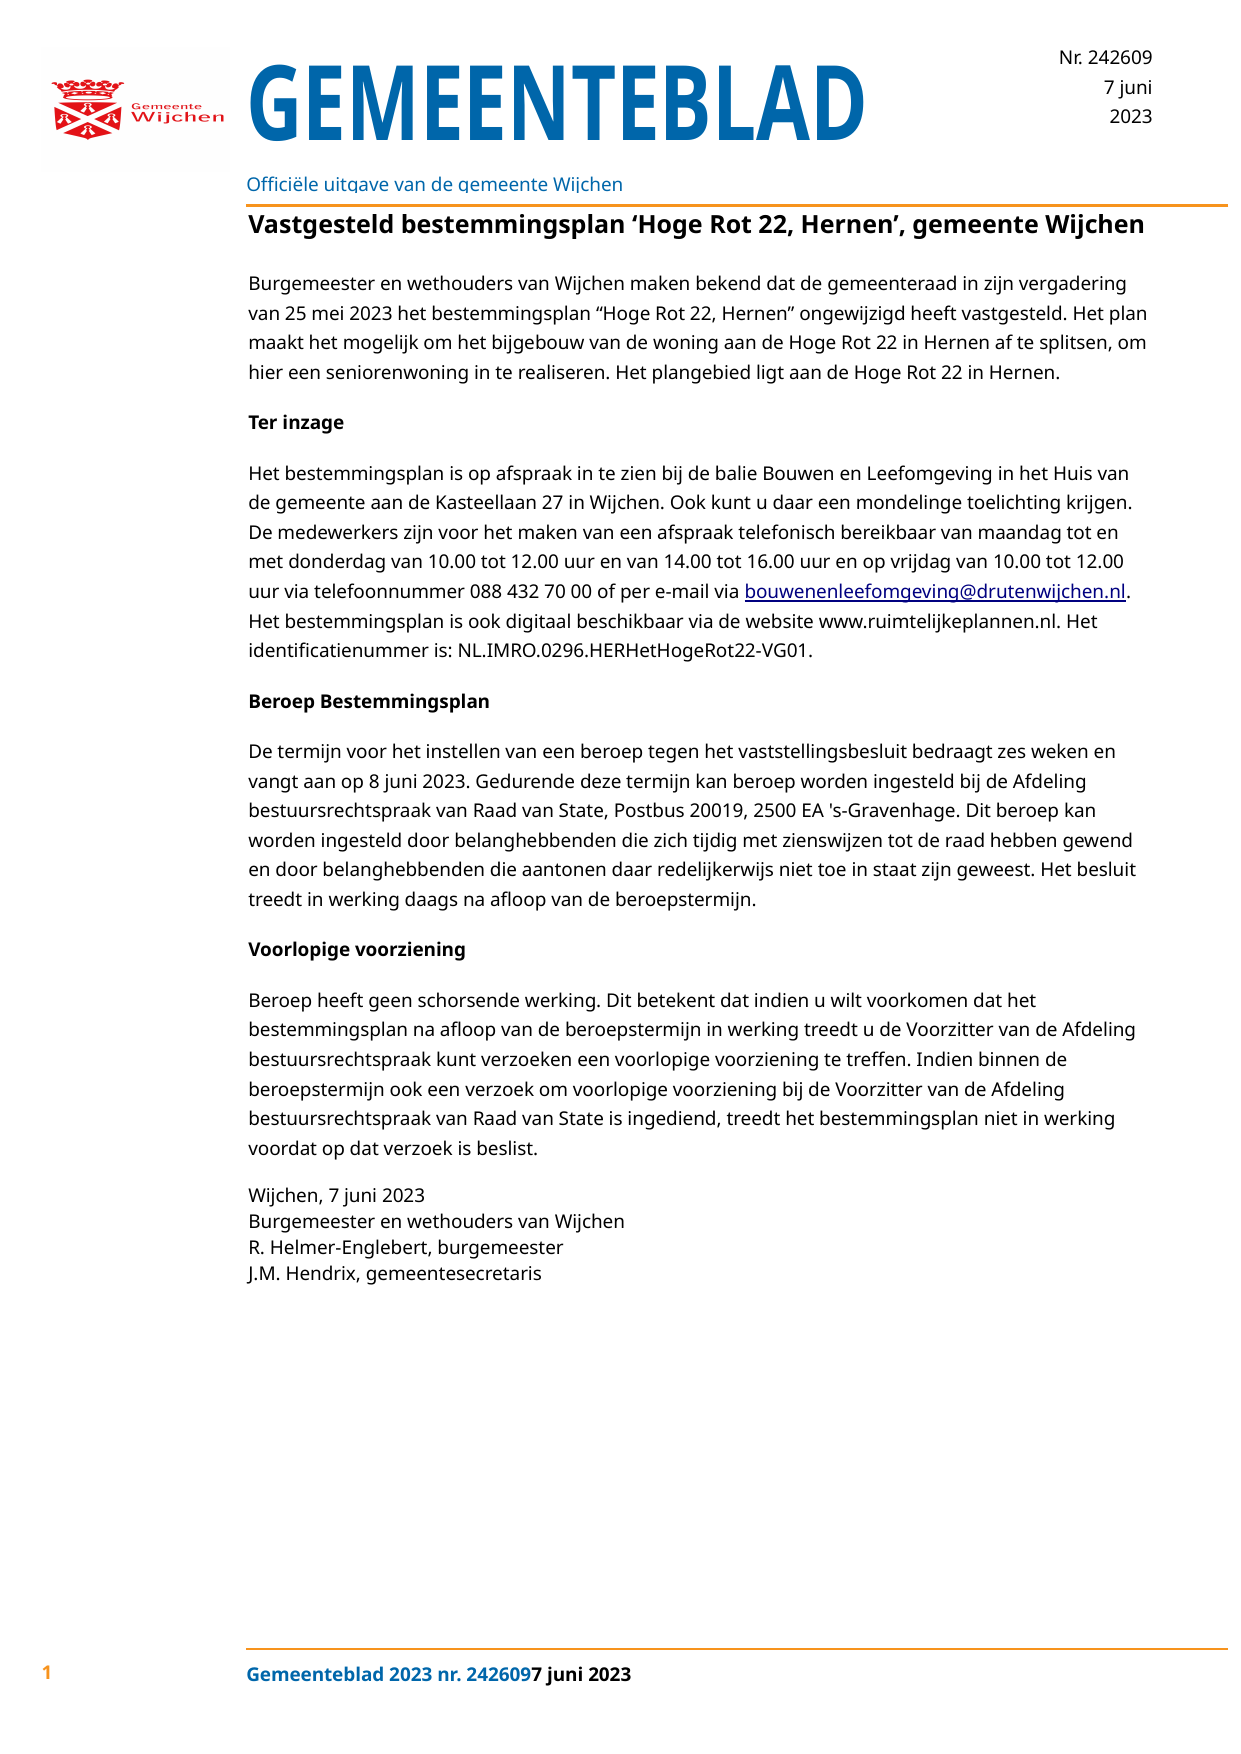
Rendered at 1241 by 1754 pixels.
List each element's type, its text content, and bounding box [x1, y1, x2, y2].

text Voorlopige voorziening [248, 937, 1152, 962]
picture [41, 47, 231, 172]
text Het bestemmingsplan is op afspraak in te zien bij de balie Bouwen en Leefomgeving in het Huis van de gemeente aan de Kasteellaan 27 in Wijchen. Ook kunt u daar een mondelinge toelichting krijgen. De medewerkers zijn voor het maken van een afspraak telefonisch bereikbaar van maandag tot en met donderdag van 10.00 tot 12.00 uur en van 14.00 tot 16.00 uur en op vrijdag van 10.00 tot 12.00 uur via telefoonnummer 088 432 70 00 of per e-mail via bouwenenleefomgeving@drutenwijchen.nl. Het bestemmingsplan is ook digitaal beschikbaar via de website www.ruimtelijkeplannen.nl. Het identificatienummer is: NL.IMRO.0296.HERHetHogeRot22-VG01. [248, 460, 1152, 663]
text Burgemeester en wethouders van Wijchen maken bekend dat de gemeenteraad in zijn vergadering van 25 mei 2023 het bestemmingsplan “Hoge Rot 22, Hernen” ongewijzigd heeft vastgesteld. Het plan maakt het mogelijk om het bijgebouw van de woning aan de Hoge Rot 22 in Hernen af te splitsen, om hier een seniorenwoning in te realiseren. Het plangebied ligt aan de Hoge Rot 22 in Hernen. [248, 270, 1152, 385]
text J.M. Hendrix, gemeentesecretaris [248, 1260, 1152, 1286]
text Vastgesteld bestemmingsplan ‘Hoge Rot 22, Hernen’, gemeente Wijchen [248, 207, 1152, 241]
text Beroep heeft geen schorsende werking. Dit betekent dat indien u wilt voorkomen dat het bestemmingsplan na afloop van de beroepstermijn in werking treedt u de Voorzitter van de Afdeling bestuursrechtspraak kunt verzoeken een voorlopige voorziening te treffen. Indien binnen de beroepstermijn ook een verzoek om voorlopige voorziening bij de Voorzitter van de Afdeling bestuursrechtspraak van Raad van State is ingediend, treedt het bestemmingsplan niet in werking voordat op dat verzoek is beslist. [248, 987, 1152, 1161]
text De termijn voor het instellen van een beroep tegen het vaststellingsbesluit bedraagt zes weken en vangt aan op 8 juni 2023. Gedurende deze termijn kan beroep worden ingesteld bij de Afdeling bestuursrechtspraak van Raad van State, Postbus 20019, 2500 EA 's-Gravenhage. Dit beroep kan worden ingesteld door belanghebbenden die zich tijdig met zienswijzen tot de raad hebben gewend en door belanghebbenden die aantonen daar redelijkerwijs niet toe in staat zijn geweest. Het besluit treedt in werking daags na afloop van de beroepstermijn. [248, 738, 1152, 912]
text Burgemeester en wethouders van Wijchen [248, 1208, 1152, 1234]
text Beroep Bestemmingsplan [248, 688, 1152, 713]
text Wijchen, 7 juni 2023 [248, 1183, 1152, 1208]
text R. Helmer-Englebert, burgemeester [248, 1234, 1152, 1260]
text Ter inzage [248, 409, 1152, 435]
